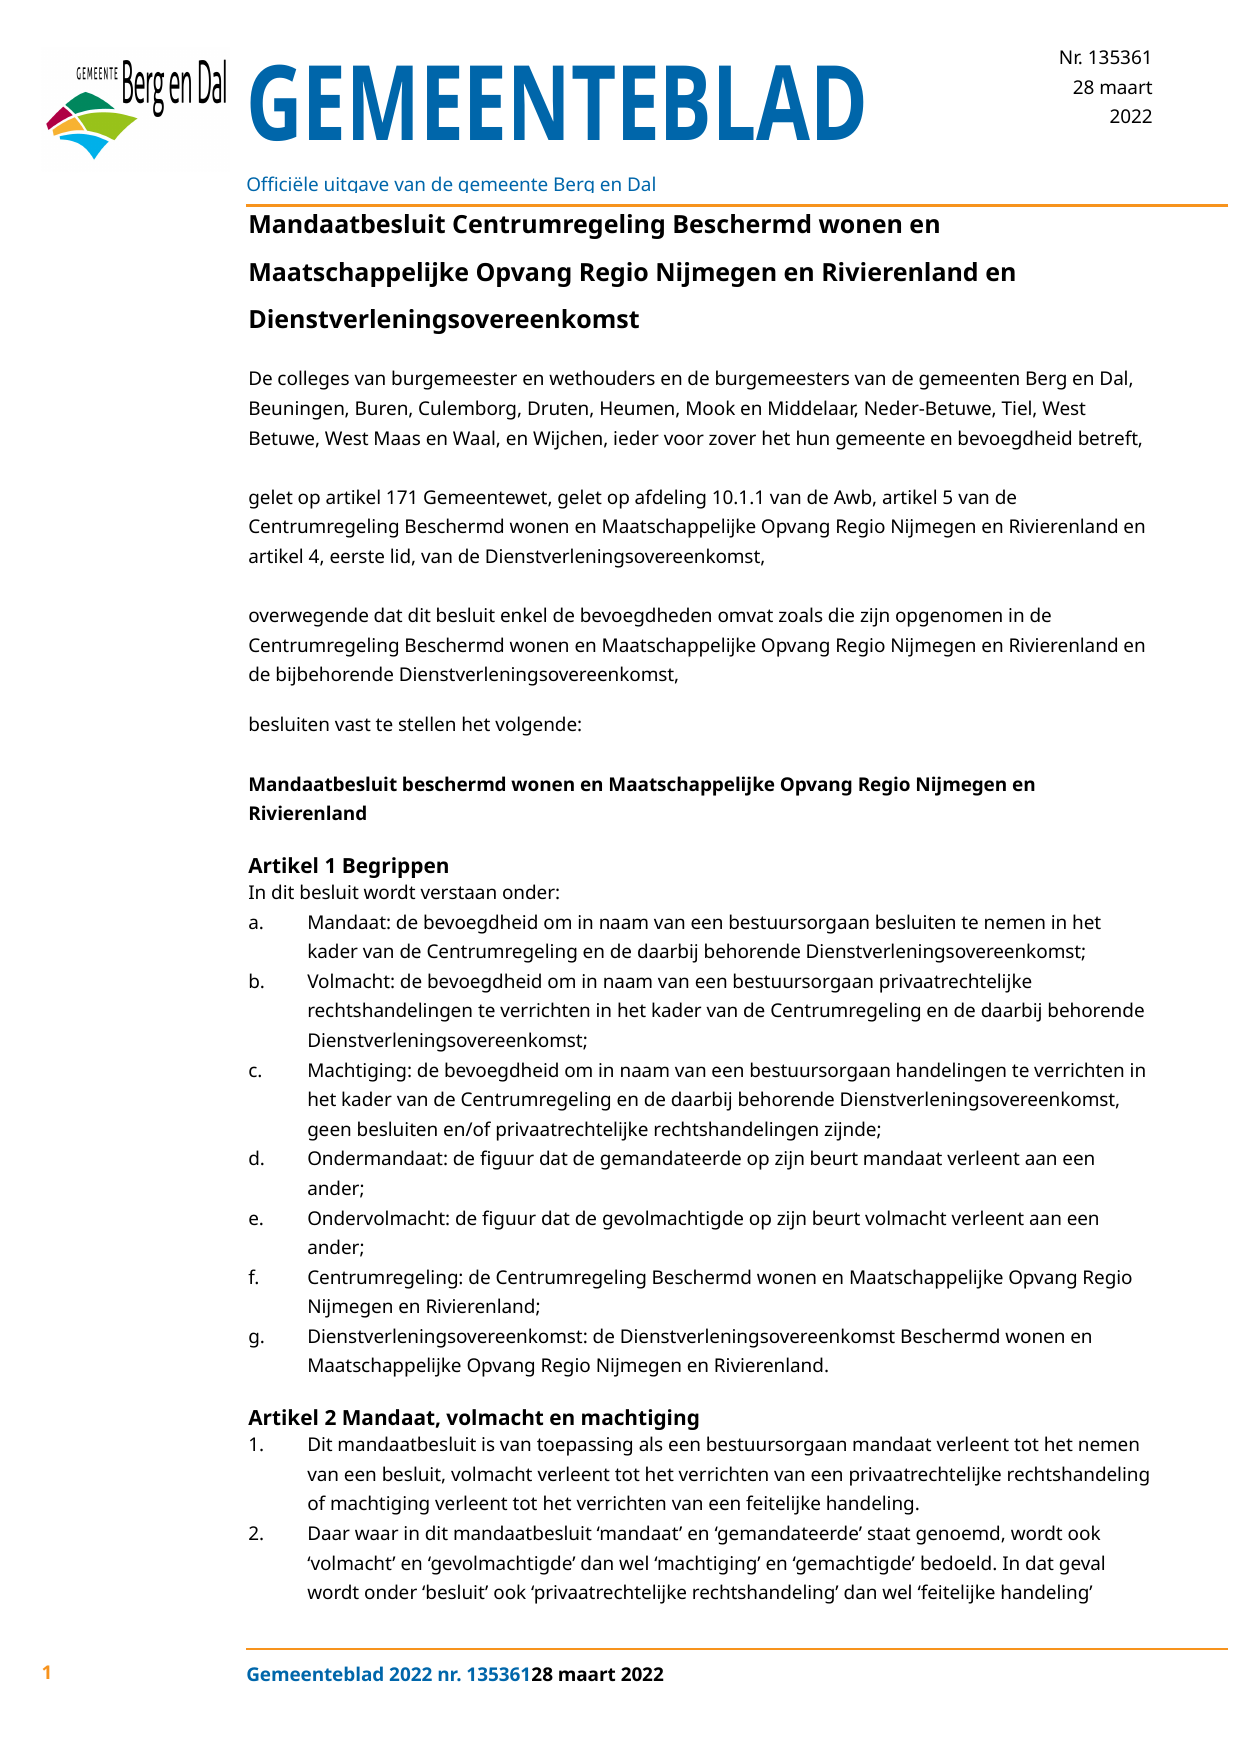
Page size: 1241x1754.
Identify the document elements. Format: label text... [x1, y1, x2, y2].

list Daar waar in dit mandaatbesluit ‘mandaat’ en ‘gemandateerde’ staat genoemd, wordt ook ‘volmacht’ en ‘gevolmachtigde’ dan wel ‘machtiging’ en ‘gemachtigde’ bedoeld. In dat geval wordt onder ‘besluit’ ook ‘privaatrechtelijke rechtshandeling’ dan wel ‘feitelijke handeling’ [248, 1520, 1152, 1605]
list Machtiging: de bevoegdheid om in naam van een bestuursorgaan handelingen te verrichten in het kader van de Centrumregeling en de daarbij behorende Dienstverleningsovereenkomst, geen besluiten en/of privaatrechtelijke rechtshandelingen zijnde; [248, 1057, 1152, 1142]
text besluiten vast te stellen het volgende: [248, 712, 1152, 737]
list Volmacht: de bevoegdheid om in naam van een bestuursorgaan privaatrechtelijke rechtshandelingen te verrichten in het kader van de Centrumregeling en de daarbij behorende Dienstverleningsovereenkomst; [248, 968, 1152, 1053]
picture [41, 47, 231, 172]
text Mandaatbesluit Centrumregeling Beschermd wonen en Maatschappelijke Opvang Regio Nijmegen en Rivierenland en Dienstverleningsovereenkomst [248, 207, 1152, 336]
list Centrumregeling: de Centrumregeling Beschermd wonen en Maatschappelijke Opvang Regio Nijmegen en Rivierenland; [248, 1264, 1152, 1319]
text Mandaatbesluit beschermd wonen en Maatschappelijke Opvang Regio Nijmegen en Rivierenland [248, 771, 1152, 826]
list Ondervolmacht: de figuur dat de gevolmachtigde op zijn beurt volmacht verleent aan een ander; [248, 1205, 1152, 1260]
text De colleges van burgemeester en wethouders en de burgemeesters van de gemeenten Berg en Dal, Beuningen, Buren, Culemborg, Druten, Heumen, Mook en Middelaar, Neder-Betuwe, Tiel, West Betuwe, West Maas en Waal, en Wijchen, ieder voor zover het hun gemeente en bevoegdheid betreft, [248, 366, 1152, 450]
list Ondermandaat: de figuur dat de gemandateerde op zijn beurt mandaat verleent aan een ander; [248, 1146, 1152, 1201]
list Mandaat: de bevoegdheid om in naam van een bestuursorgaan besluiten te nemen in het kader van de Centrumregeling en de daarbij behorende Dienstverleningsovereenkomst; [248, 909, 1152, 964]
list Dit mandaatbesluit is van toepassing als een bestuursorgaan mandaat verleent tot het nemen van een besluit, volmacht verleent tot het verrichten van een privaatrechtelijke rechtshandeling of machtiging verleent tot het verrichten van een feitelijke handeling. [248, 1431, 1152, 1516]
list Dienstverleningsovereenkomst: de Dienstverleningsovereenkomst Beschermd wonen en Maatschappelijke Opvang Regio Nijmegen en Rivierenland. [248, 1323, 1152, 1378]
text In dit besluit wordt verstaan onder: [248, 879, 1152, 905]
text gelet op artikel 171 Gemeentewet, gelet op afdeling 10.1.1 van de Awb, artikel 5 van de Centrumregeling Beschermd wonen en Maatschappelijke Opvang Regio Nijmegen en Rivierenland en artikel 4, eerste lid, van de Dienstverleningsovereenkomst, [248, 484, 1152, 569]
text overwegende dat dit besluit enkel de bevoegdheden omvat zoals die zijn opgenomen in de Centrumregeling Beschermd wonen en Maatschappelijke Opvang Regio Nijmegen en Rivierenland en de bijbehorende Dienstverleningsovereenkomst, [248, 602, 1152, 687]
text Artikel 2 Mandaat, volmacht en machtiging [248, 1403, 1152, 1431]
text Artikel 1 Begrippen [248, 851, 1152, 879]
